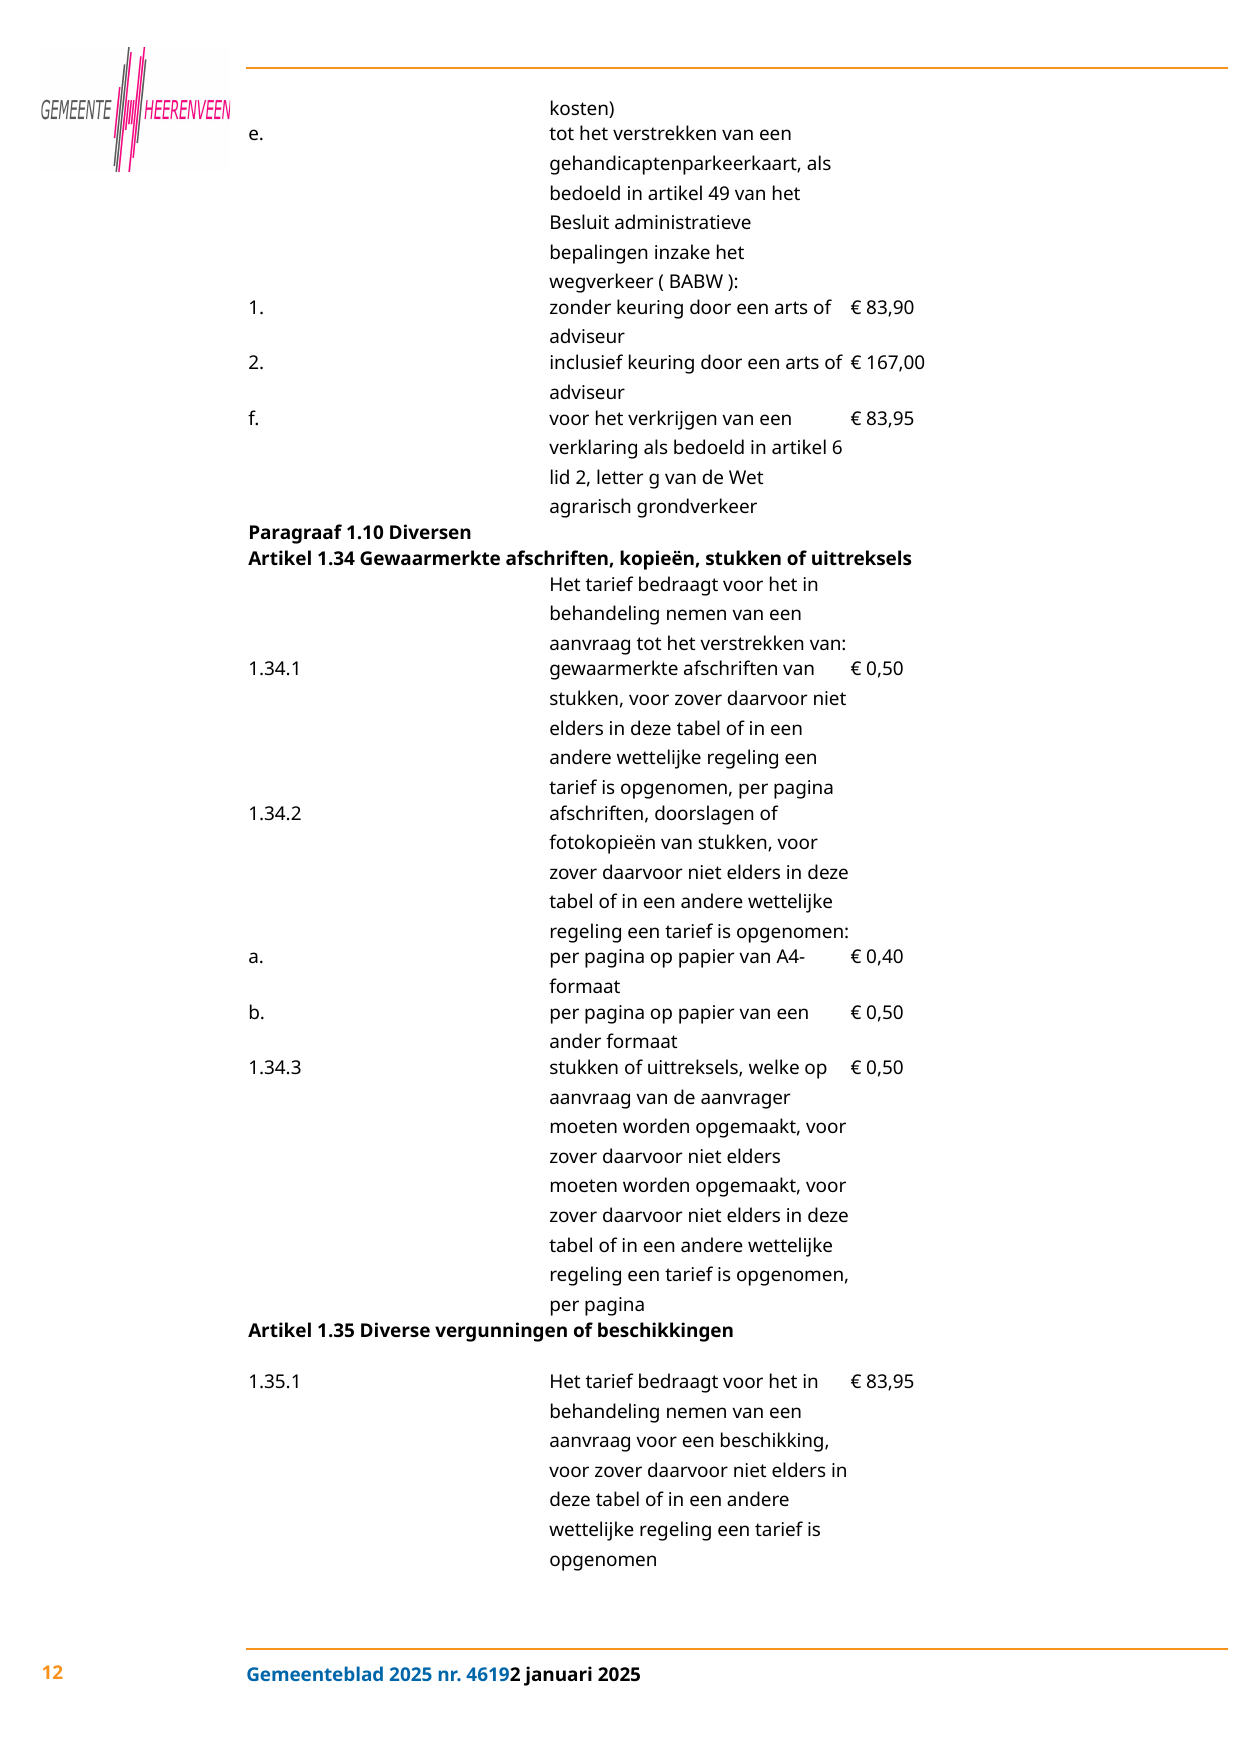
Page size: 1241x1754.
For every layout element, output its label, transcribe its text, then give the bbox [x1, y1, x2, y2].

table_cell 1. [248, 294, 549, 349]
table_cell zonder keuring door een arts of adviseur [549, 294, 850, 349]
table_cell [549, 1343, 850, 1368]
table_cell € 0,40 [850, 944, 1152, 999]
table_cell inclusief keuring door een arts of adviseur [549, 350, 850, 405]
table_cell [248, 95, 549, 121]
table_cell 1.34.1 [248, 656, 549, 800]
table_cell € 83,95 [850, 1368, 1152, 1571]
table_cell [850, 95, 1152, 121]
table_cell € 167,00 [850, 350, 1152, 405]
table_cell b. [248, 999, 549, 1054]
table_cell gewaarmerkte afschriften van stukken, voor zover daarvoor niet elders in deze tabel of in een andere wettelijke regeling een tarief is opgenomen, per pagina [549, 656, 850, 800]
table_cell [850, 571, 1152, 656]
table_cell 2. [248, 350, 549, 405]
table_cell € 0,50 [850, 656, 1152, 800]
table_cell per pagina op papier van A4-formaat [549, 944, 850, 999]
table_cell [850, 121, 1152, 294]
table_cell [850, 1343, 1152, 1368]
picture [41, 47, 231, 172]
table_cell per pagina op papier van een ander formaat [549, 999, 850, 1054]
table_cell Het tarief bedraagt voor het in behandeling nemen van een aanvraag voor een beschikking, voor zover daarvoor niet elders in deze tabel of in een andere wettelijke regeling een tarief is opgenomen [549, 1368, 850, 1571]
table_cell € 83,95 [850, 405, 1152, 519]
table_cell Artikel 1.35 Diverse vergunningen of beschikkingen [248, 1317, 1152, 1342]
table_cell € 0,50 [850, 999, 1152, 1054]
table_cell € 0,50 [850, 1054, 1152, 1317]
table_cell voor het verkrijgen van een verklaring als bedoeld in artikel 6 lid 2, letter g van de Wet agrarisch grondverkeer [549, 405, 850, 519]
table_cell [248, 1343, 549, 1368]
table_cell a. [248, 944, 549, 999]
table_cell 1.34.3 [248, 1054, 549, 1317]
table_cell e. [248, 121, 549, 294]
table_cell afschriften, doorslagen of fotokopieën van stukken, voor zover daarvoor niet elders in deze tabel of in een andere wettelijke regeling een tarief is opgenomen: [549, 800, 850, 944]
table_cell 1.34.2 [248, 800, 549, 944]
table_cell Artikel 1.34 Gewaarmerkte afschriften, kopieën, stukken of uittreksels [248, 545, 1152, 571]
table_cell stukken of uittreksels, welke op aanvraag van de aanvrager moeten worden opgemaakt, voor zover daarvoor niet elders moeten worden opgemaakt, voor zover daarvoor niet elders in deze tabel of in een andere wettelijke regeling een tarief is opgenomen, per pagina [549, 1054, 850, 1317]
table_cell 1.35.1 [248, 1368, 549, 1571]
table_cell [248, 571, 549, 656]
table_cell kosten) [549, 95, 850, 121]
table_cell Het tarief bedraagt voor het in behandeling nemen van een aanvraag tot het verstrekken van: [549, 571, 850, 656]
table_cell € 83,90 [850, 294, 1152, 349]
table_cell tot het verstrekken van een gehandicaptenparkeerkaart, als bedoeld in artikel 49 van het Besluit administratieve bepalingen inzake het wegverkeer ( BABW ): [549, 121, 850, 294]
table_cell Paragraaf 1.10 Diversen [248, 519, 1152, 545]
table_cell f. [248, 405, 549, 519]
table_cell [850, 800, 1152, 944]
